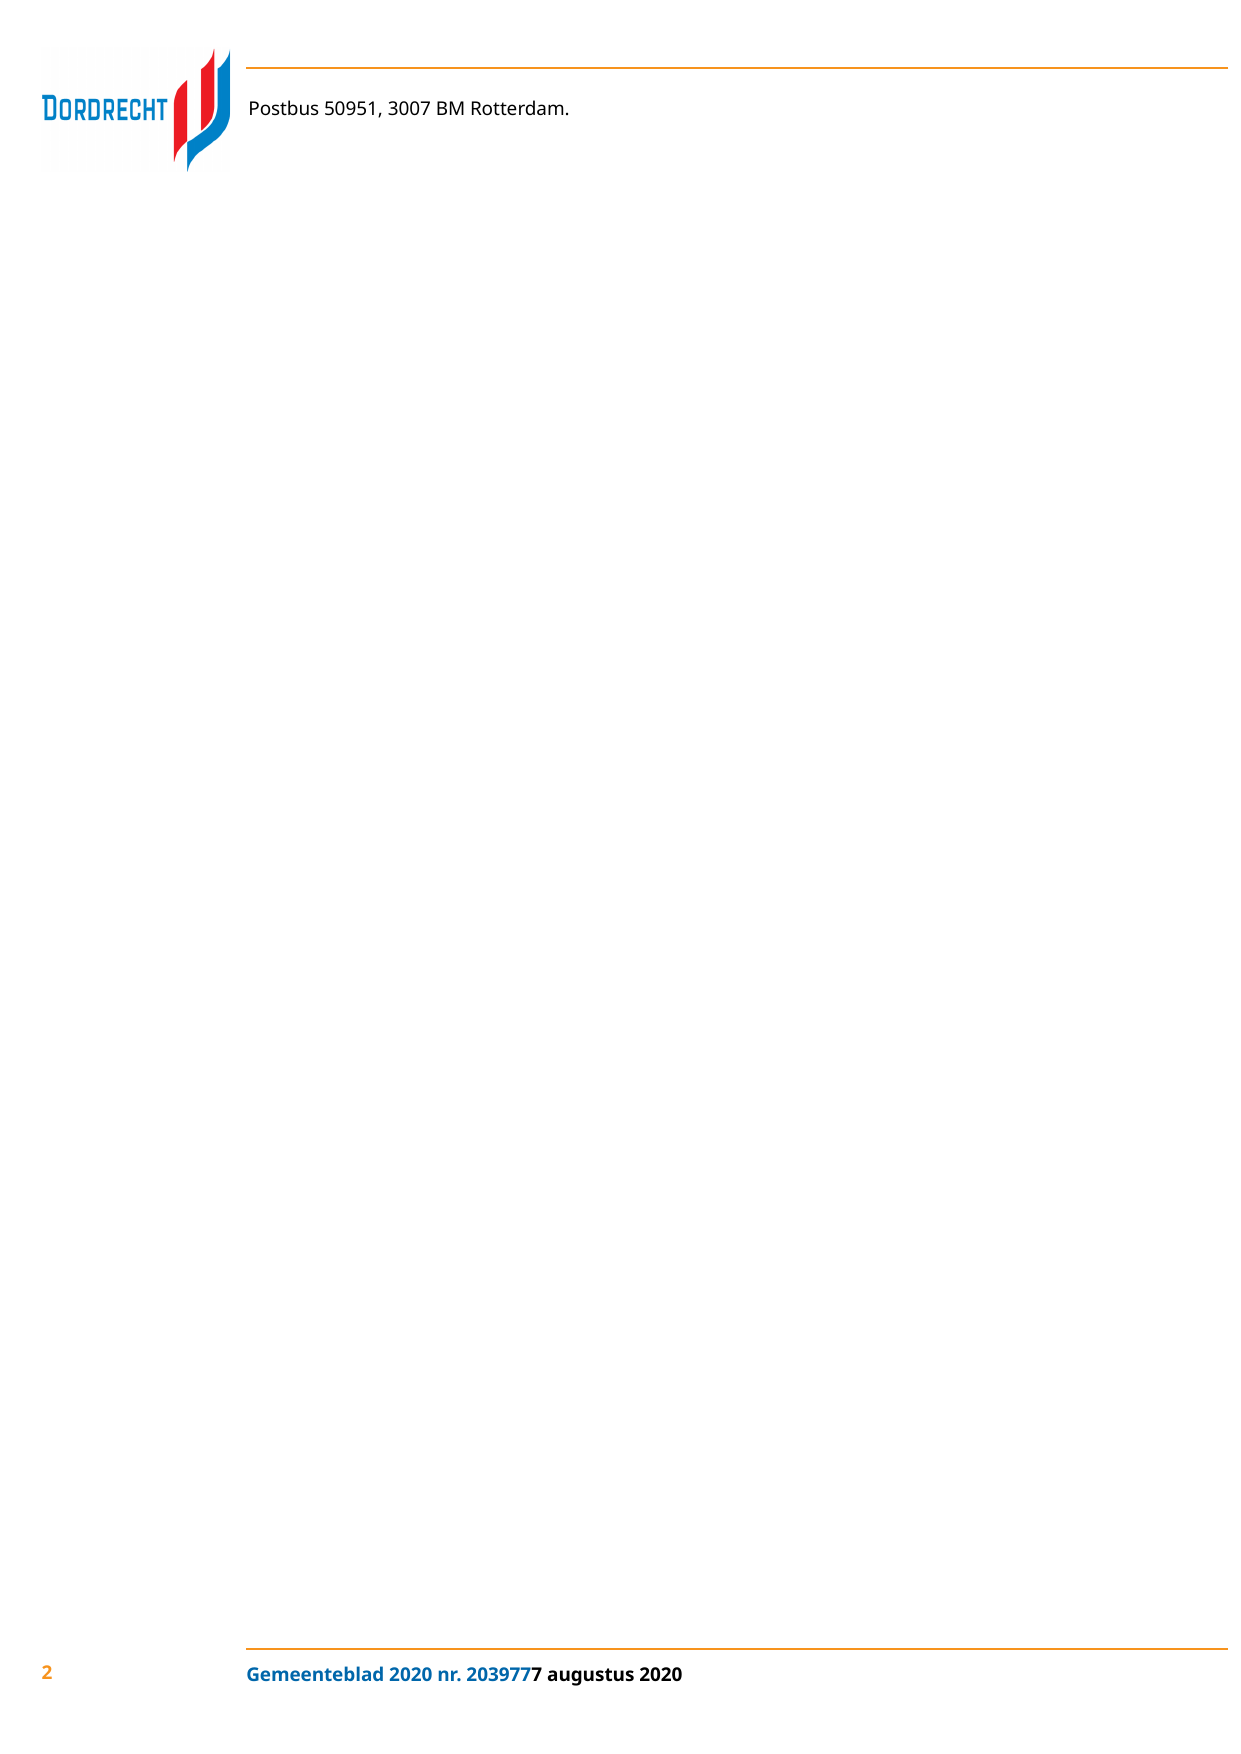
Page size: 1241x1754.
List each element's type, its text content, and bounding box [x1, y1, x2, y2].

text Postbus 50951, 3007 BM Rotterdam. [248, 95, 1152, 121]
picture [41, 47, 231, 172]
